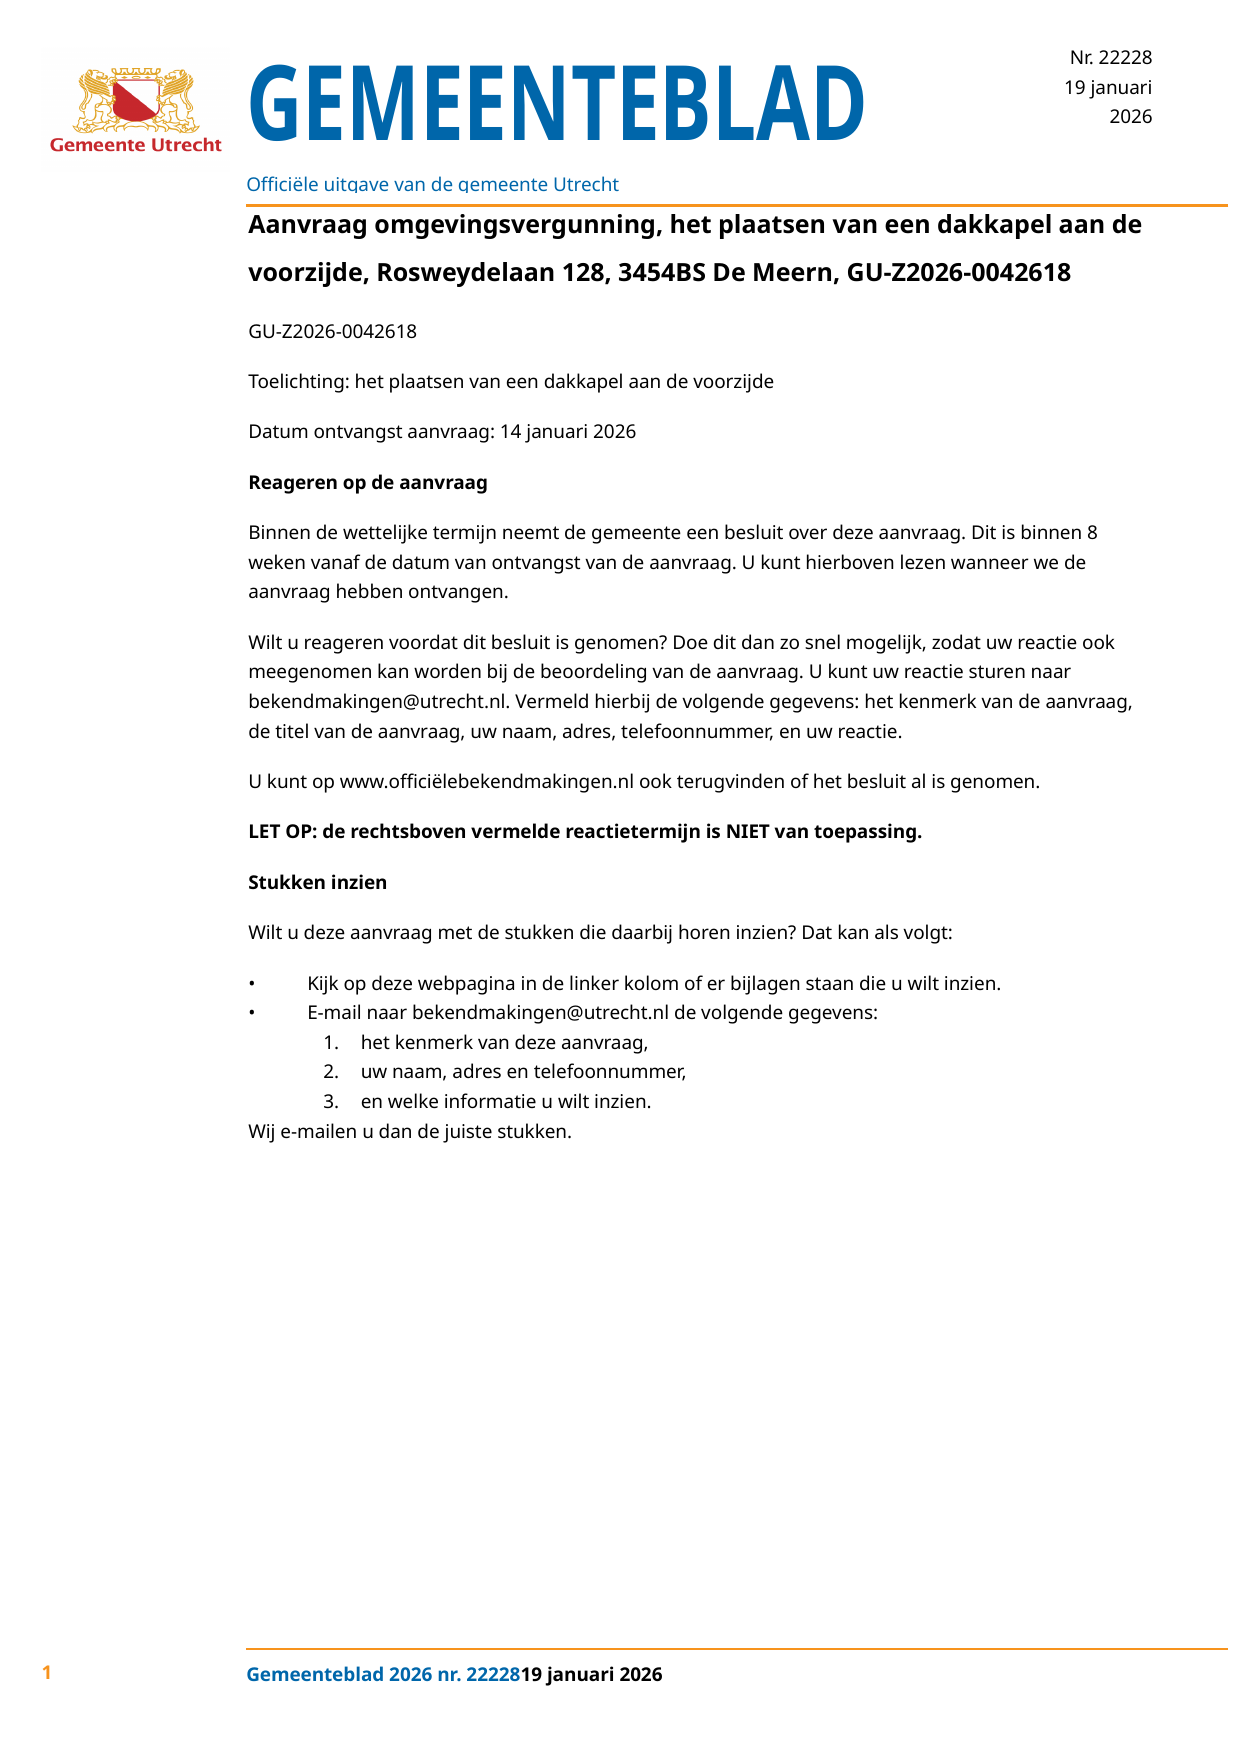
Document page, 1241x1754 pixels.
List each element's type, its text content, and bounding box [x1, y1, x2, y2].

text Stukken inzien [248, 869, 1152, 895]
text Datum ontvangst aanvraag: 14 januari 2026 [248, 419, 1152, 444]
text GU-Z2026-0042618 [248, 318, 1152, 344]
text Wilt u deze aanvraag met de stukken die daarbij horen inzien? Dat kan als volgt: [248, 919, 1152, 945]
text Wilt u reageren voordat dit besluit is genomen? Doe dit dan zo snel mogelijk, zodat uw reactie ook meegenomen kan worden bij de beoordeling van de aanvraag. U kunt uw reactie sturen naar bekendmakingen@utrecht.nl. Vermeld hierbij de volgende gegevens: het kenmerk van de aanvraag, de titel van de aanvraag, uw naam, adres, telefoonnummer, en uw reactie. [248, 629, 1152, 744]
list Kijk op deze webpagina in de linker kolom of er bijlagen staan die u wilt inzien. [248, 970, 1152, 996]
text Aanvraag omgevingsvergunning, het plaatsen van een dakkapel aan de voorzijde, Rosweydelaan 128, 3454BS De Meern, GU-Z2026-0042618 [248, 207, 1152, 288]
text Wij e-mailen u dan de juiste stukken. [248, 1118, 1152, 1144]
picture [41, 47, 231, 172]
list en welke informatie u wilt inzien. [323, 1088, 1152, 1114]
text Binnen de wettelijke termijn neemt de gemeente een besluit over deze aanvraag. Dit is binnen 8 weken vanaf de datum van ontvangst van de aanvraag. U kunt hierboven lezen wanneer we de aanvraag hebben ontvangen. [248, 519, 1152, 604]
list het kenmerk van deze aanvraag, [323, 1029, 1152, 1055]
text Reageren op de aanvraag [248, 469, 1152, 495]
text Toelichting: het plaatsen van een dakkapel aan de voorzijde [248, 368, 1152, 394]
list E-mail naar bekendmakingen@utrecht.nl de volgende gegevens: [248, 999, 1152, 1025]
list uw naam, adres en telefoonnummer, [323, 1059, 1152, 1084]
text U kunt op www.officiëlebekendmakingen.nl ook terugvinden of het besluit al is genomen. [248, 768, 1152, 794]
text LET OP: de rechtsboven vermelde reactietermijn is NIET van toepassing. [248, 819, 1152, 844]
